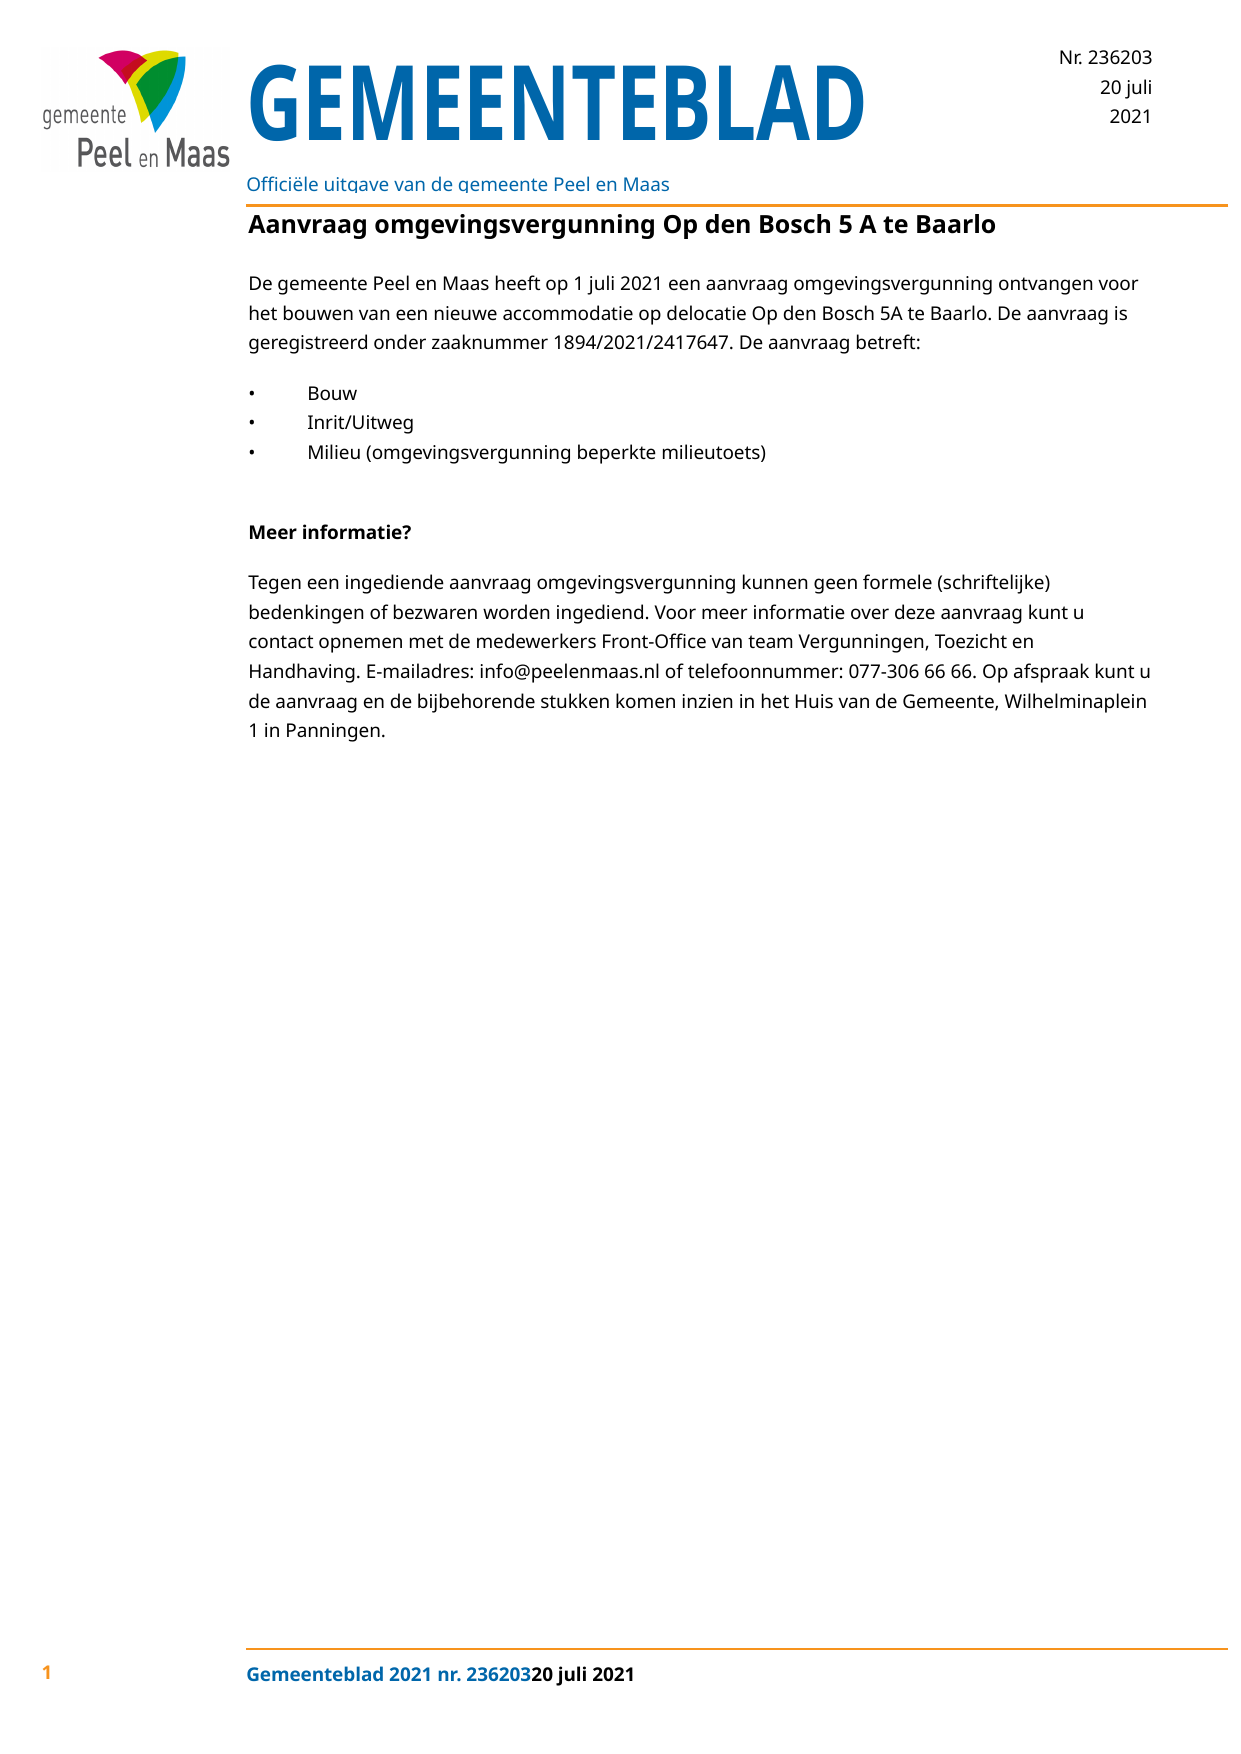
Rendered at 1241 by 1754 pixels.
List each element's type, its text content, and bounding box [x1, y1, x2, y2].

list Milieu (omgevingsvergunning beperkte milieutoets) [248, 439, 1152, 465]
text Meer informatie? [248, 519, 1152, 545]
list Bouw [248, 380, 1152, 406]
picture [41, 47, 231, 172]
list Inrit/Uitweg [248, 409, 1152, 435]
text De gemeente Peel en Maas heeft op 1 juli 2021 een aanvraag omgevingsvergunning ontvangen voor het bouwen van een nieuwe accommodatie op delocatie Op den Bosch 5A te Baarlo. De aanvraag is geregistreerd onder zaaknummer 1894/2021/2417647. De aanvraag betreft: [248, 270, 1152, 355]
text Aanvraag omgevingsvergunning Op den Bosch 5 A te Baarlo [248, 207, 1152, 241]
text Tegen een ingediende aanvraag omgevingsvergunning kunnen geen formele (schriftelijke) bedenkingen of bezwaren worden ingediend. Voor meer informatie over deze aanvraag kunt u contact opnemen met de medewerkers Front-Office van team Vergunningen, Toezicht en Handhaving. E-mailadres: info@peelenmaas.nl of telefoonnummer: 077-306 66 66. Op afspraak kunt u de aanvraag en de bijbehorende stukken komen inzien in het Huis van de Gemeente, Wilhelminaplein 1 in Panningen. [248, 569, 1152, 743]
